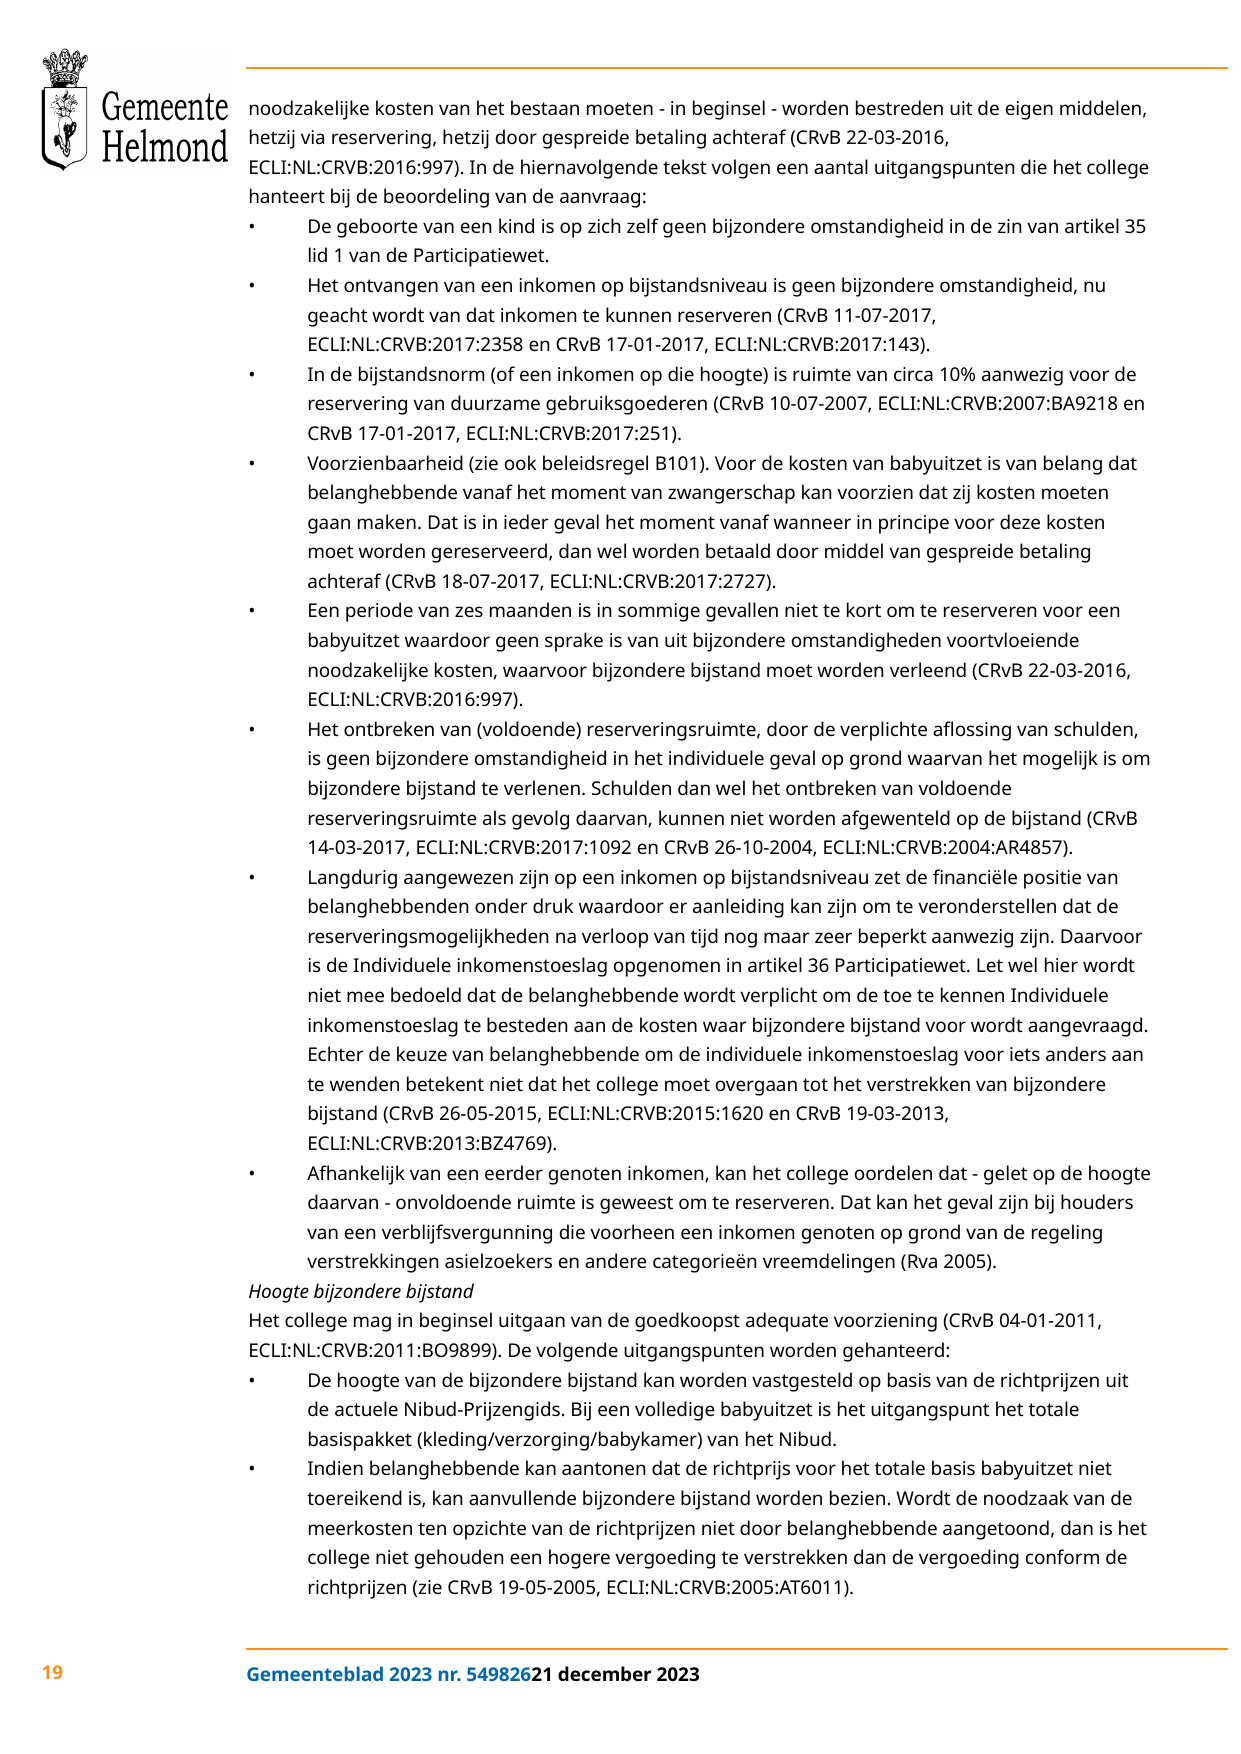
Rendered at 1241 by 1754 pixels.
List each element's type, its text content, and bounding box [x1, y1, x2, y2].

picture [41, 47, 231, 172]
text Hoogte bijzondere bijstand [248, 1278, 1152, 1304]
list Langdurig aangewezen zijn op een inkomen op bijstandsniveau zet de financiële positie van belanghebbenden onder druk waardoor er aanleiding kan zijn om te veronderstellen dat de reserveringsmogelijkheden na verloop van tijd nog maar zeer beperkt aanwezig zijn. Daarvoor is de Individuele inkomenstoeslag opgenomen in artikel 36 Participatiewet. Let wel hier wordt niet mee bedoeld dat de belanghebbende wordt verplicht om de toe te kennen Individuele inkomenstoeslag te besteden aan de kosten waar bijzondere bijstand voor wordt aangevraagd. Echter de keuze van belanghebbende om de individuele inkomenstoeslag voor iets anders aan te wenden betekent niet dat het college moet overgaan tot het verstrekken van bijzondere bijstand (CRvB 26-05-2015, ECLI:NL:CRVB:2015:1620 en CRvB 19-03-2013, ECLI:NL:CRVB:2013:BZ4769). [248, 864, 1152, 1156]
text noodzakelijke kosten van het bestaan moeten - in beginsel - worden bestreden uit de eigen middelen, hetzij via reservering, hetzij door gespreide betaling achteraf (CRvB 22-03-2016, ECLI:NL:CRVB:2016:997). In de hiernavolgende tekst volgen een aantal uitgangspunten die het college hanteert bij de beoordeling van de aanvraag: [248, 95, 1152, 209]
list Het ontvangen van een inkomen op bijstandsniveau is geen bijzondere omstandigheid, nu geacht wordt van dat inkomen te kunnen reserveren (CRvB 11-07-2017, ECLI:NL:CRVB:2017:2358 en CRvB 17-01-2017, ECLI:NL:CRVB:2017:143). [248, 272, 1152, 357]
list Afhankelijk van een eerder genoten inkomen, kan het college oordelen dat - gelet op de hoogte daarvan - onvoldoende ruimte is geweest om te reserveren. Dat kan het geval zijn bij houders van een verblijfsvergunning die voorheen een inkomen genoten op grond van de regeling verstrekkingen asielzoekers en andere categorieën vreemdelingen (Rva 2005). [248, 1160, 1152, 1274]
list De hoogte van de bijzondere bijstand kan worden vastgesteld op basis van de richtprijzen uit de actuele Nibud-Prijzengids. Bij een volledige babyuitzet is het uitgangspunt het totale basispakket (kleding/verzorging/babykamer) van het Nibud. [248, 1367, 1152, 1452]
list Het ontbreken van (voldoende) reserveringsruimte, door de verplichte aflossing van schulden, is geen bijzondere omstandigheid in het individuele geval op grond waarvan het mogelijk is om bijzondere bijstand te verlenen. Schulden dan wel het ontbreken van voldoende reserveringsruimte als gevolg daarvan, kunnen niet worden afgewenteld op de bijstand (CRvB 14-03-2017, ECLI:NL:CRVB:2017:1092 en CRvB 26-10-2004, ECLI:NL:CRVB:2004:AR4857). [248, 716, 1152, 860]
text Het college mag in beginsel uitgaan van de goedkoopst adequate voorziening (CRvB 04-01-2011, ECLI:NL:CRVB:2011:BO9899). De volgende uitgangspunten worden gehanteerd: [248, 1308, 1152, 1363]
list In de bijstandsnorm (of een inkomen op die hoogte) is ruimte van circa 10% aanwezig voor de reservering van duurzame gebruiksgoederen (CRvB 10-07-2007, ECLI:NL:CRVB:2007:BA9218 en CRvB 17-01-2017, ECLI:NL:CRVB:2017:251). [248, 361, 1152, 446]
list Een periode van zes maanden is in sommige gevallen niet te kort om te reserveren voor een babyuitzet waardoor geen sprake is van uit bijzondere omstandigheden voortvloeiende noodzakelijke kosten, waarvoor bijzondere bijstand moet worden verleend (CRvB 22-03-2016, ECLI:NL:CRVB:2016:997). [248, 598, 1152, 712]
list Indien belanghebbende kan aantonen dat de richtprijs voor het totale basis babyuitzet niet toereikend is, kan aanvullende bijzondere bijstand worden bezien. Wordt de noodzaak van de meerkosten ten opzichte van de richtprijzen niet door belanghebbende aangetoond, dan is het college niet gehouden een hogere vergoeding te verstrekken dan de vergoeding conform de richtprijzen (zie CRvB 19-05-2005, ECLI:NL:CRVB:2005:AT6011). [248, 1456, 1152, 1600]
list Voorzienbaarheid (zie ook beleidsregel B101). Voor de kosten van babyuitzet is van belang dat belanghebbende vanaf het moment van zwangerschap kan voorzien dat zij kosten moeten gaan maken. Dat is in ieder geval het moment vanaf wanneer in principe voor deze kosten moet worden gereserveerd, dan wel worden betaald door middel van gespreide betaling achteraf (CRvB 18-07-2017, ECLI:NL:CRVB:2017:2727). [248, 450, 1152, 594]
list De geboorte van een kind is op zich zelf geen bijzondere omstandigheid in de zin van artikel 35 lid 1 van de Participatiewet. [248, 213, 1152, 268]
